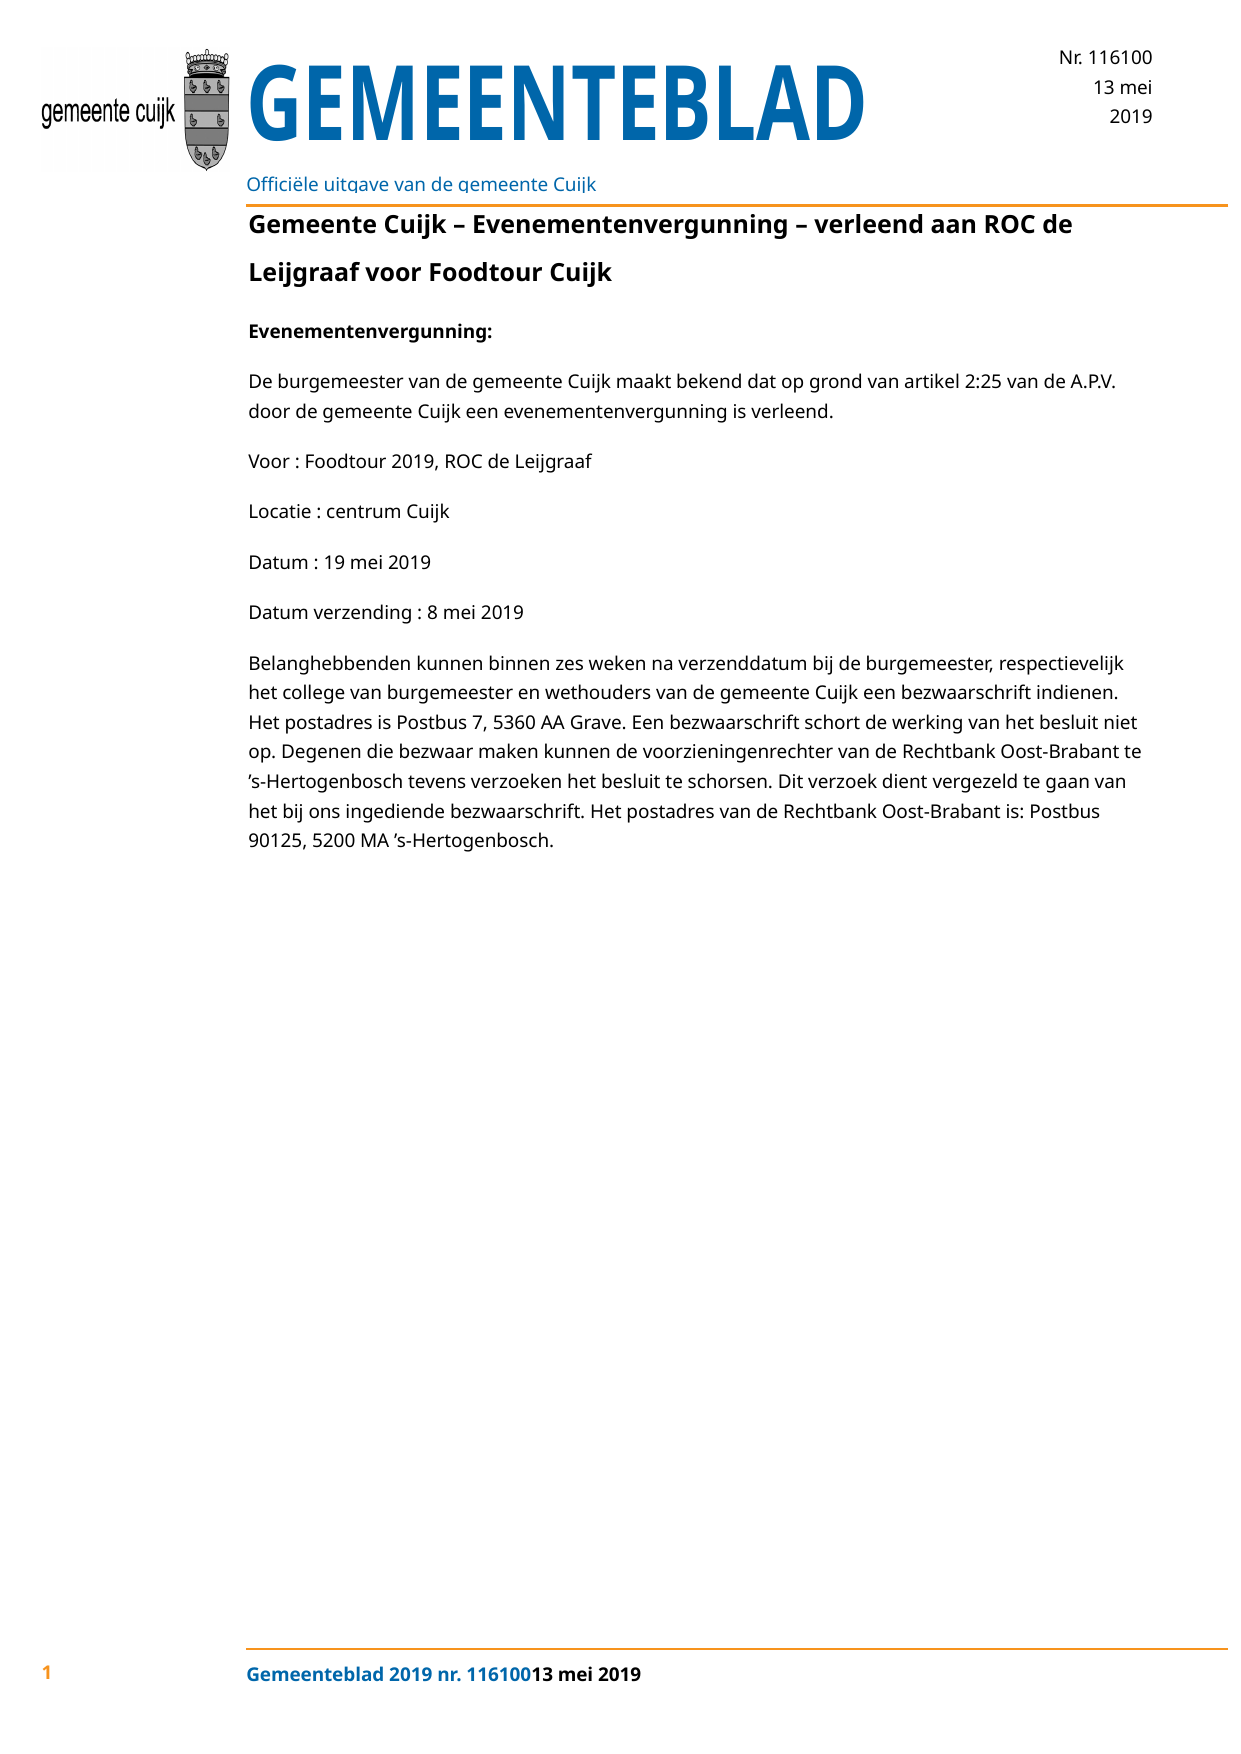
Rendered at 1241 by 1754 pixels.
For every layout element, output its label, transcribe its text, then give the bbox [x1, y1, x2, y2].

picture [41, 47, 231, 172]
text De burgemeester van de gemeente Cuijk maakt bekend dat op grond van artikel 2:25 van de A.P.V. door de gemeente Cuijk een evenementenvergunning is verleend. [248, 368, 1152, 424]
text Belanghebbenden kunnen binnen zes weken na verzenddatum bij de burgemeester, respectievelijk het college van burgemeester en wethouders van de gemeente Cuijk een bezwaarschrift indienen. Het postadres is Postbus 7, 5360 AA Grave. Een bezwaarschrift schort de werking van het besluit niet op. Degenen die bezwaar maken kunnen de voorzieningenrechter van de Rechtbank Oost-Brabant te ’s-Hertogenbosch tevens verzoeken het besluit te schorsen. Dit verzoek dient vergezeld te gaan van het bij ons ingediende bezwaarschrift. Het postadres van de Rechtbank Oost-Brabant is: Postbus 90125, 5200 MA ’s-Hertogenbosch. [248, 650, 1152, 853]
text Gemeente Cuijk – Evenementenvergunning – verleend aan ROC de Leijgraaf voor Foodtour Cuijk [248, 207, 1152, 288]
text Locatie : centrum Cuijk [248, 499, 1152, 524]
text Datum verzending : 8 mei 2019 [248, 599, 1152, 625]
text Voor : Foodtour 2019, ROC de Leijgraaf [248, 448, 1152, 474]
text Evenementenvergunning: [248, 318, 1152, 344]
text Datum : 19 mei 2019 [248, 549, 1152, 575]
